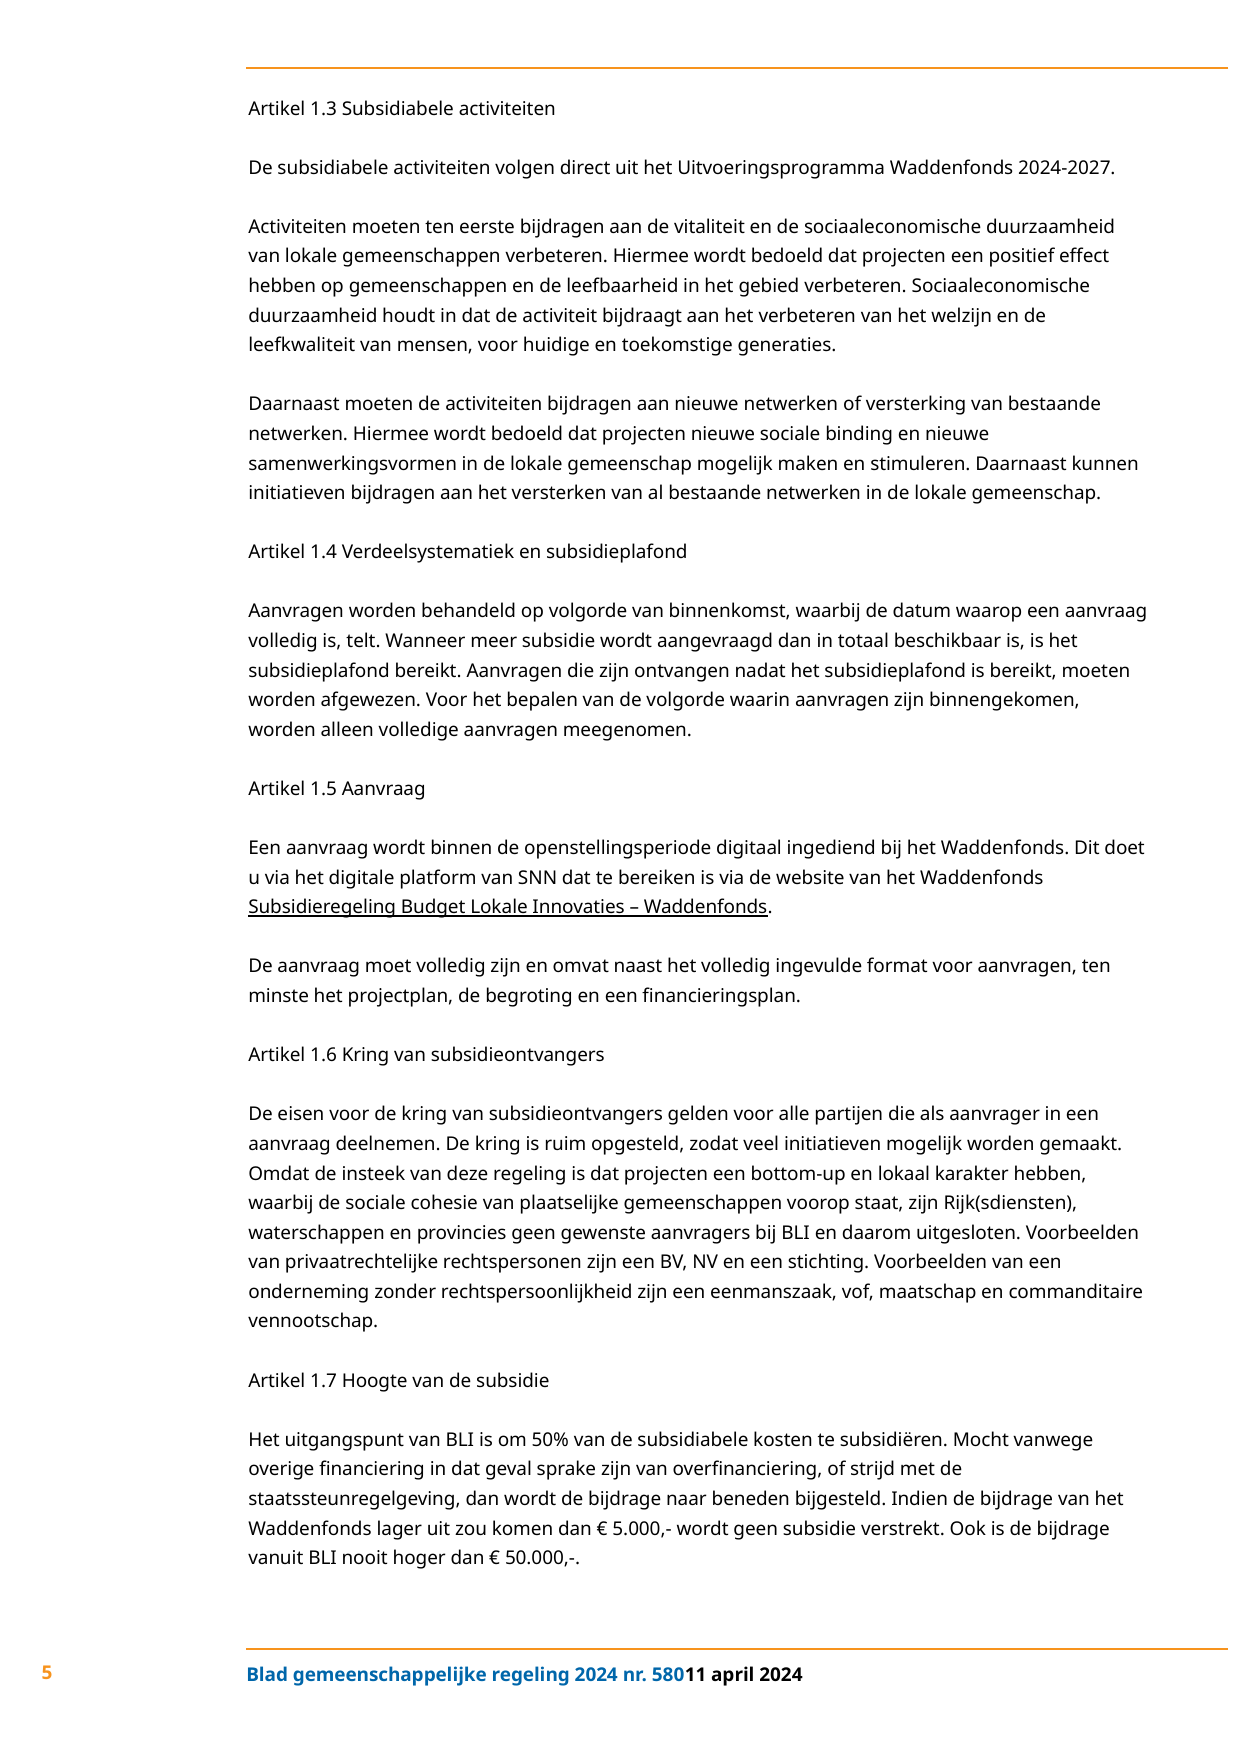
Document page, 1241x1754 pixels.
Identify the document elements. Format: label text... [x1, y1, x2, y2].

text Artikel 1.6 Kring van subsidieontvangers [248, 1041, 1152, 1067]
text Het uitgangspunt van BLI is om 50% van de subsidiabele kosten te subsidiëren. Mocht vanwege overige financiering in dat geval sprake zijn van overfinanciering, of strijd met de staatssteunregelgeving, dan wordt de bijdrage naar beneden bijgesteld. Indien de bijdrage van het Waddenfonds lager uit zou komen dan € 5.000,- wordt geen subsidie verstrekt. Ook is de bijdrage vanuit BLI nooit hoger dan € 50.000,-. [248, 1426, 1152, 1570]
text De aanvraag moet volledig zijn en omvat naast het volledig ingevulde format voor aanvragen, ten minste het projectplan, de begroting en een financieringsplan. [248, 953, 1152, 1008]
text Artikel 1.7 Hoogte van de subsidie [248, 1367, 1152, 1393]
text Activiteiten moeten ten eerste bijdragen aan de vitaliteit en de sociaaleconomische duurzaamheid van lokale gemeenschappen verbeteren. Hiermee wordt bedoeld dat projecten een positief effect hebben op gemeenschappen en de leefbaarheid in het gebied verbeteren. Sociaaleconomische duurzaamheid houdt in dat de activiteit bijdraagt aan het verbeteren van het welzijn en de leefkwaliteit van mensen, voor huidige en toekomstige generaties. [248, 213, 1152, 357]
text Artikel 1.3 Subsidiabele activiteiten [248, 95, 1152, 121]
text Aanvragen worden behandeld op volgorde van binnenkomst, waarbij de datum waarop een aanvraag volledig is, telt. Wanneer meer subsidie wordt aangevraagd dan in totaal beschikbaar is, is het subsidieplafond bereikt. Aanvragen die zijn ontvangen nadat het subsidieplafond is bereikt, moeten worden afgewezen. Voor het bepalen van de volgorde waarin aanvragen zijn binnengekomen, worden alleen volledige aanvragen meegenomen. [248, 598, 1152, 742]
text De eisen voor de kring van subsidieontvangers gelden voor alle partijen die als aanvrager in een aanvraag deelnemen. De kring is ruim opgesteld, zodat veel initiatieven mogelijk worden gemaakt. Omdat de insteek van deze regeling is dat projecten een bottom-up en lokaal karakter hebben, waarbij de sociale cohesie van plaatselijke gemeenschappen voorop staat, zijn Rijk(sdiensten), waterschappen en provincies geen gewenste aanvragers bij BLI en daarom uitgesloten. Voorbeelden van privaatrechtelijke rechtspersonen zijn een BV, NV en een stichting. Voorbeelden van een onderneming zonder rechtspersoonlijkheid zijn een eenmanszaak, vof, maatschap en commanditaire vennootschap. [248, 1101, 1152, 1333]
text Een aanvraag wordt binnen de openstellingsperiode digitaal ingediend bij het Waddenfonds. Dit doet u via het digitale platform van SNN dat te bereiken is via de website van het Waddenfonds Subsidieregeling Budget Lokale Innovaties – Waddenfonds. [248, 834, 1152, 919]
text De subsidiabele activiteiten volgen direct uit het Uitvoeringsprogramma Waddenfonds 2024-2027. [248, 154, 1152, 180]
picture [41, 47, 231, 172]
text Artikel 1.4 Verdeelsystematiek en subsidieplafond [248, 538, 1152, 564]
text Artikel 1.5 Aanvraag [248, 775, 1152, 801]
text Daarnaast moeten de activiteiten bijdragen aan nieuwe netwerken of versterking van bestaande netwerken. Hiermee wordt bedoeld dat projecten nieuwe sociale binding en nieuwe samenwerkingsvormen in de lokale gemeenschap mogelijk maken en stimuleren. Daarnaast kunnen initiatieven bijdragen aan het versterken van al bestaande netwerken in de lokale gemeenschap. [248, 391, 1152, 505]
